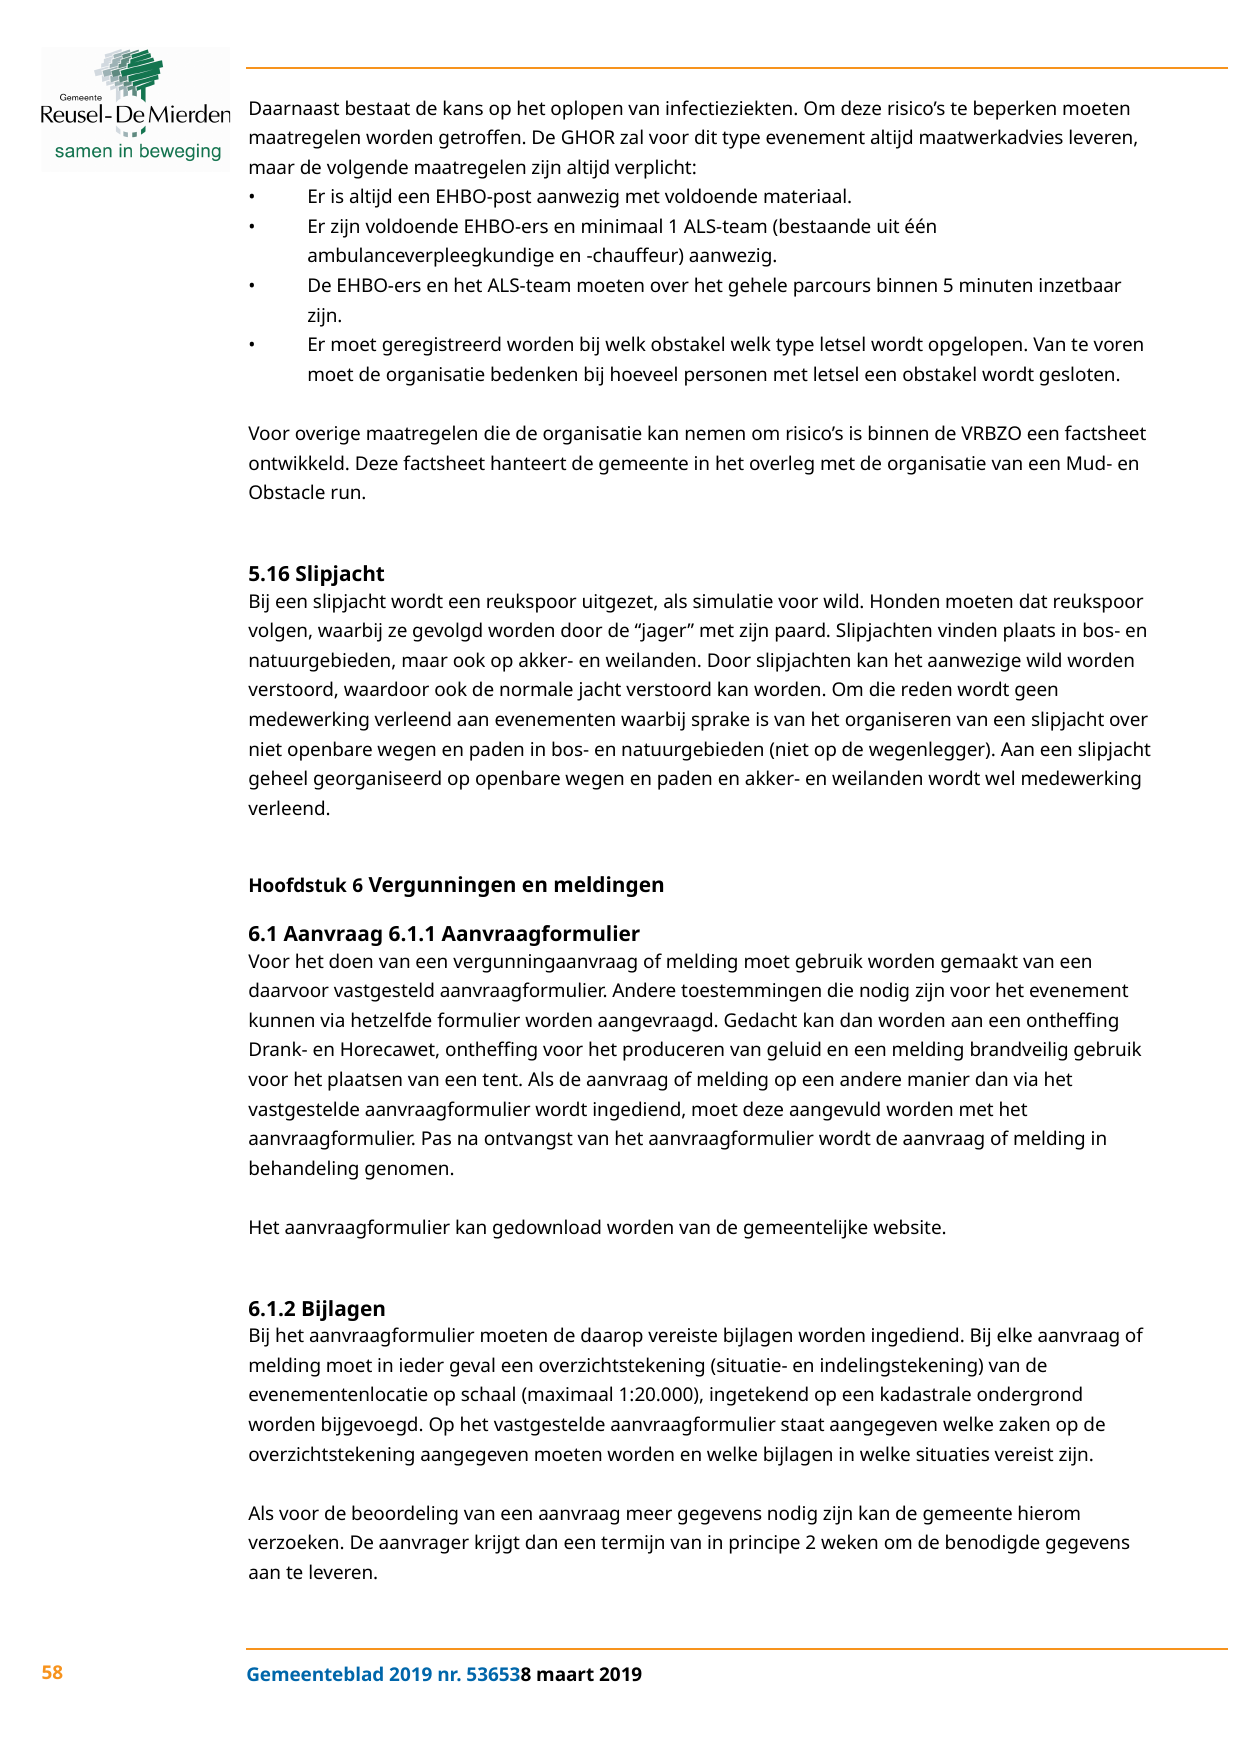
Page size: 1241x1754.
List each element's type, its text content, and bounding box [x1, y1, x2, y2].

list De EHBO-ers en het ALS-team moeten over het gehele parcours binnen 5 minuten inzetbaar zijn. [248, 272, 1152, 328]
list Er zijn voldoende EHBO-ers en minimaal 1 ALS-team (bestaande uit één ambulanceverpleegkundige en -chauffeur) aanwezig. [248, 213, 1152, 268]
text 6.1 Aanvraag 6.1.1 Aanvraagformulier [248, 919, 1152, 948]
list Er moet geregistreerd worden bij welk obstakel welk type letsel wordt opgelopen. Van te voren moet de organisatie bedenken bij hoeveel personen met letsel een obstakel wordt gesloten. [248, 331, 1152, 387]
text Daarnaast bestaat de kans op het oplopen van infectieziekten. Om deze risico’s te beperken moeten maatregelen worden getroffen. De GHOR zal voor dit type evenement altijd maatwerkadvies leveren, maar de volgende maatregelen zijn altijd verplicht: [248, 95, 1152, 180]
picture [41, 47, 231, 172]
text 6.1.2 Bijlagen [248, 1294, 1152, 1322]
text 5.16 Slipjacht [248, 559, 1152, 588]
text Voor het doen van een vergunningaanvraag of melding moet gebruik worden gemaakt van een daarvoor vastgesteld aanvraagformulier. Andere toestemmingen die nodig zijn voor het evenement kunnen via hetzelfde formulier worden aangevraagd. Gedacht kan dan worden aan een ontheffing Drank- en Horecawet, ontheffing voor het produceren van geluid en een melding brandveilig gebruik voor het plaatsen van een tent. Als de aanvraag of melding op een andere manier dan via het vastgestelde aanvraagformulier wordt ingediend, moet deze aangevuld worden met het aanvraagformulier. Pas na ontvangst van het aanvraagformulier wordt de aanvraag of melding in behandeling genomen. [248, 948, 1152, 1181]
text Bij het aanvraagformulier moeten de daarop vereiste bijlagen worden ingediend. Bij elke aanvraag of melding moet in ieder geval een overzichtstekening (situatie- en indelingstekening) van de evenementenlocatie op schaal (maximaal 1:20.000), ingetekend op een kadastrale ondergrond worden bijgevoegd. Op het vastgestelde aanvraagformulier staat aangegeven welke zaken op de overzichtstekening aangegeven moeten worden en welke bijlagen in welke situaties vereist zijn. [248, 1322, 1152, 1467]
list Er is altijd een EHBO-post aanwezig met voldoende materiaal. [248, 183, 1152, 209]
text Bij een slipjacht wordt een reukspoor uitgezet, als simulatie voor wild. Honden moeten dat reukspoor volgen, waarbij ze gevolgd worden door de “jager” met zijn paard. Slipjachten vinden plaats in bos- en natuurgebieden, maar ook op akker- en weilanden. Door slipjachten kan het aanwezige wild worden verstoord, waardoor ook de normale jacht verstoord kan worden. Om die reden wordt geen medewerking verleend aan evenementen waarbij sprake is van het organiseren van een slipjacht over niet openbare wegen en paden in bos- en natuurgebieden (niet op de wegenlegger). Aan een slipjacht geheel georganiseerd op openbare wegen en paden en akker- en weilanden wordt wel medewerking verleend. [248, 588, 1152, 821]
text Het aanvraagformulier kan gedownload worden van de gemeentelijke website. [248, 1214, 1152, 1240]
text Hoofdstuk 6 Vergunningen en meldingen [248, 870, 1152, 898]
text Voor overige maatregelen die de organisatie kan nemen om risico’s is binnen de VRBZO een factsheet ontwikkeld. Deze factsheet hanteert de gemeente in het overleg met de organisatie van een Mud- en Obstacle run. [248, 420, 1152, 505]
text Als voor de beoordeling van een aanvraag meer gegevens nodig zijn kan de gemeente hierom verzoeken. De aanvrager krijgt dan een termijn van in principe 2 weken om de benodigde gegevens aan te leveren. [248, 1500, 1152, 1585]
